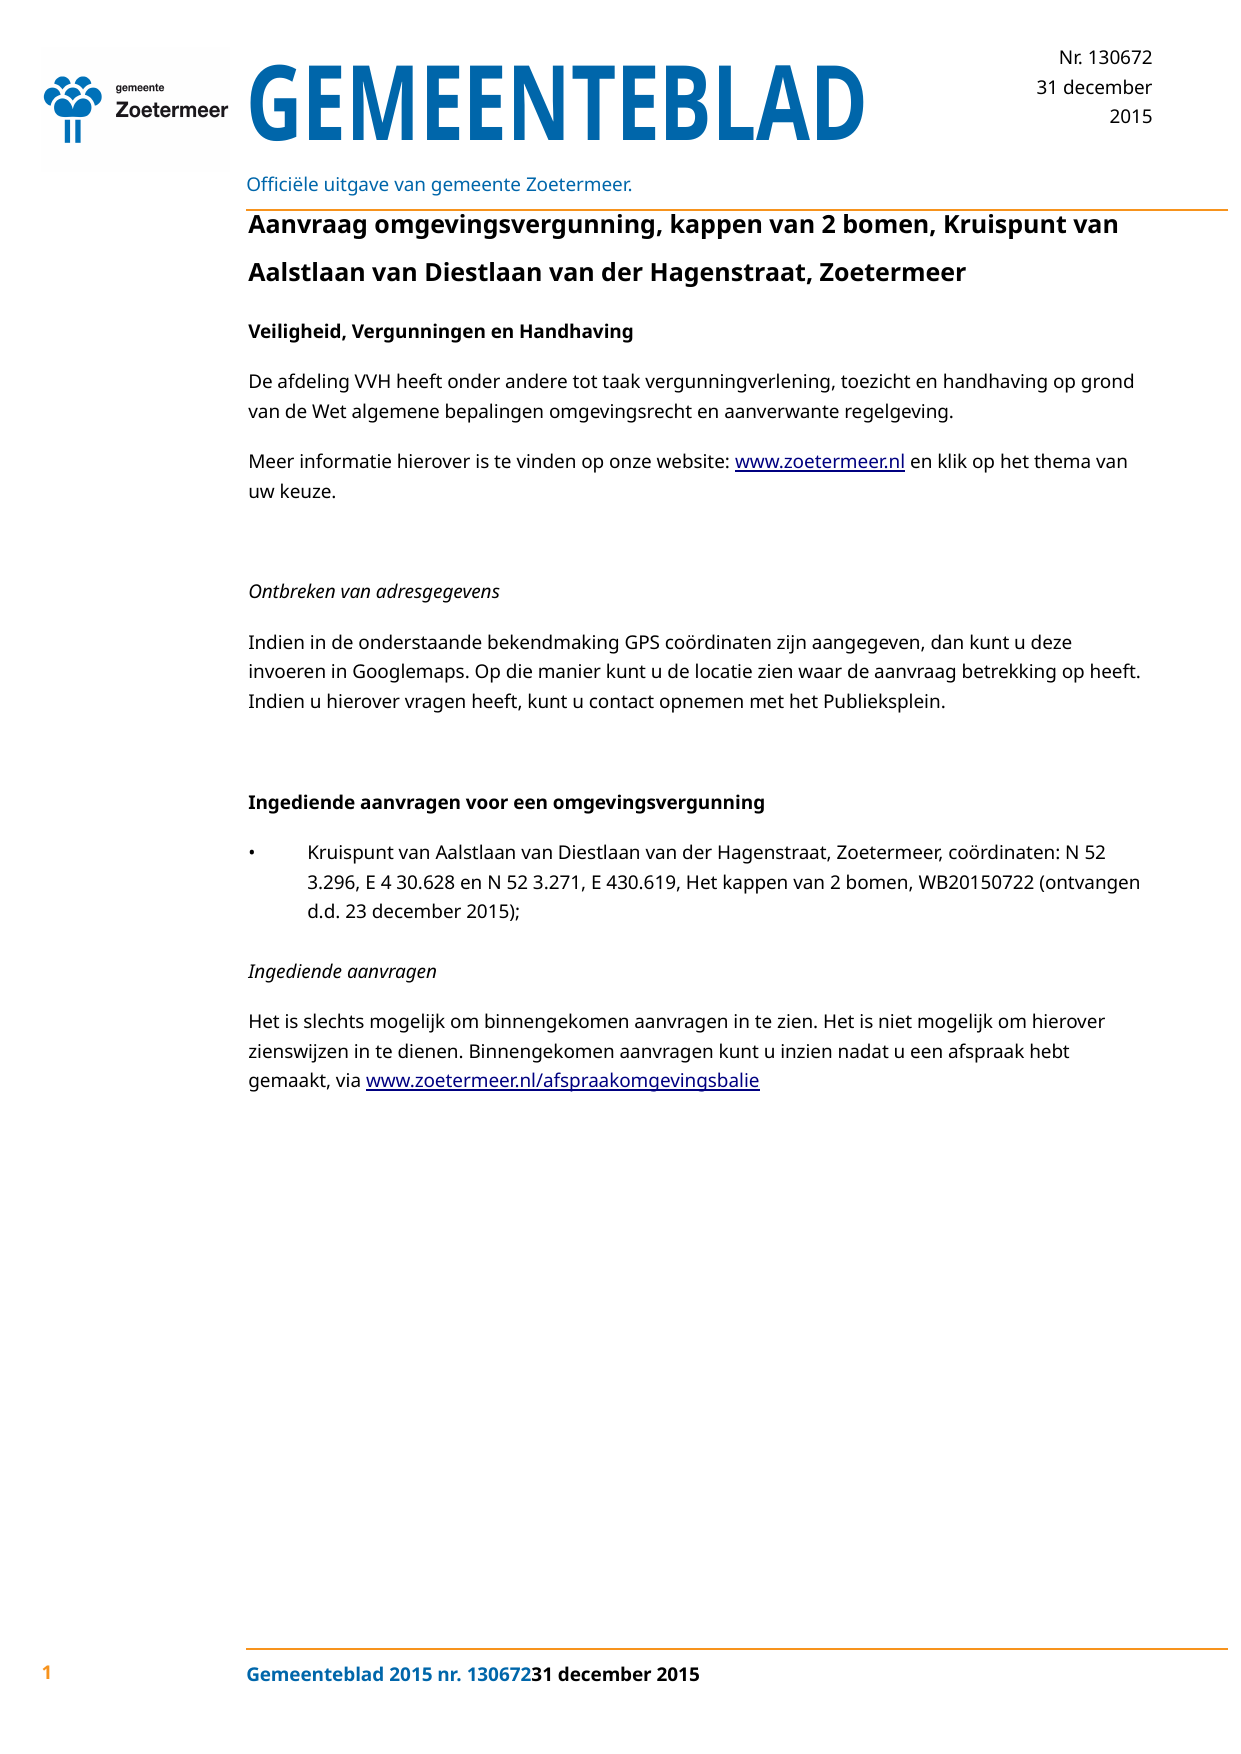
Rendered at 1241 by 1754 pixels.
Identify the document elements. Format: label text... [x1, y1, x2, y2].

text Ontbreken van adresgegevens [248, 579, 1152, 604]
text Veiligheid, Vergunningen en Handhaving [248, 318, 1152, 344]
text Ingediende aanvragen voor een omgevingsvergunning [248, 789, 1152, 815]
text Aanvraag omgevingsvergunning, kappen van 2 bomen, Kruispunt van Aalstlaan van Diestlaan van der Hagenstraat, Zoetermeer [248, 211, 1152, 288]
text Indien in de onderstaande bekendmaking GPS coördinaten zijn aangegeven, dan kunt u deze invoeren in Googlemaps. Op die manier kunt u de locatie zien waar de aanvraag betrekking op heeft. Indien u hierover vragen heeft, kunt u contact opnemen met het Publieksplein. [248, 629, 1152, 714]
text Meer informatie hierover is te vinden op onze website: www.zoetermeer.nl en klik op het thema van uw keuze. [248, 448, 1152, 504]
text Het is slechts mogelijk om binnengekomen aanvragen in te zien. Het is niet mogelijk om hierover zienswijzen in te dienen. Binnengekomen aanvragen kunt u inzien nadat u een afspraak hebt gemaakt, via www.zoetermeer.nl/afspraakomgevingsbalie [248, 1008, 1152, 1093]
list Kruispunt van Aalstlaan van Diestlaan van der Hagenstraat, Zoetermeer, coördinaten: N 52 3.296, E 4 30.628 en N 52 3.271, E 430.619, Het kappen van 2 bomen, WB20150722 (ontvangen d.d. 23 december 2015); [248, 839, 1152, 924]
text De afdeling VVH heeft onder andere tot taak vergunningverlening, toezicht en handhaving op grond van de Wet algemene bepalingen omgevingsrecht en aanverwante regelgeving. [248, 368, 1152, 424]
text Ingediende aanvragen [248, 958, 1152, 984]
picture [41, 47, 231, 172]
